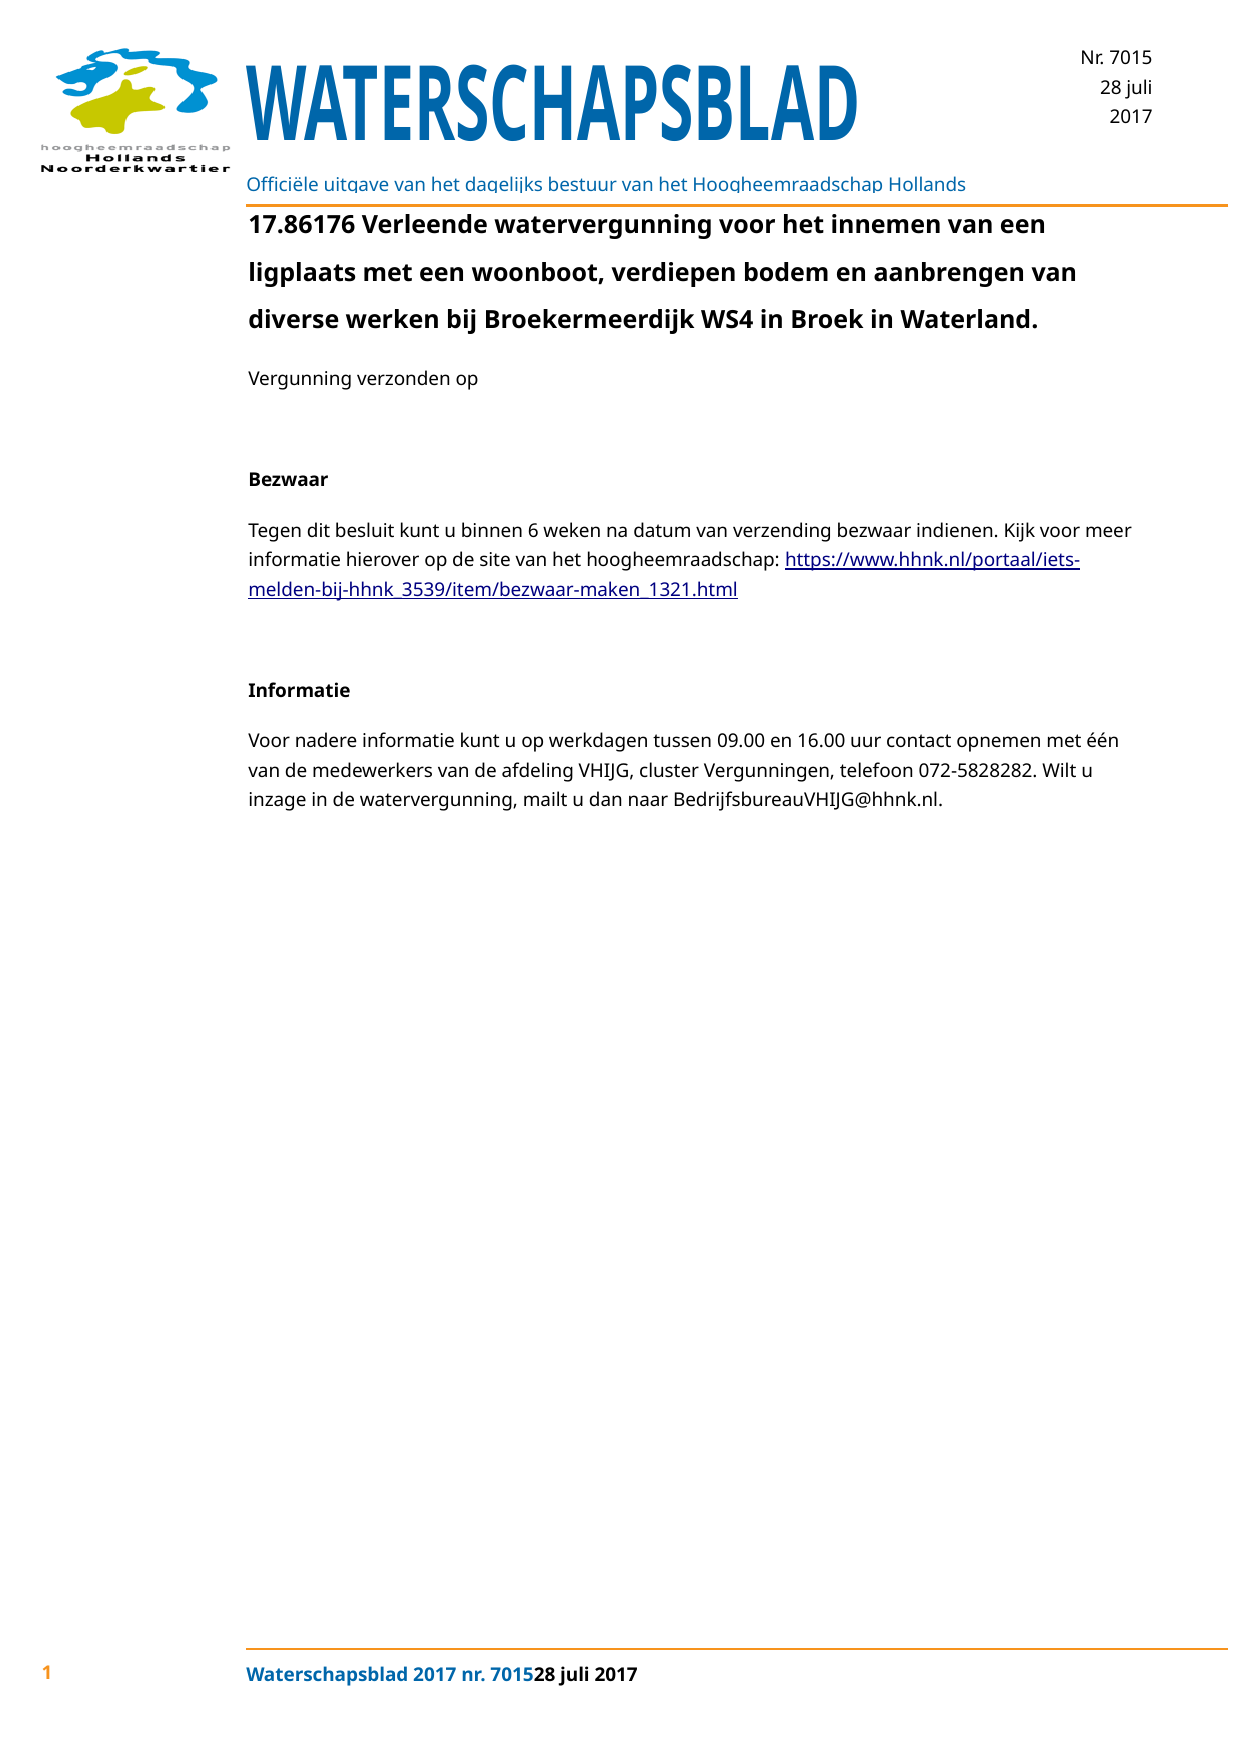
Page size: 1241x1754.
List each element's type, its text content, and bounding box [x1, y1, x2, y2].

text Vergunning verzonden op [248, 366, 1152, 391]
text 17.86176 Verleende watervergunning voor het innemen van een ligplaats met een woonboot, verdiepen bodem en aanbrengen van diverse werken bij Broekermeerdijk WS4 in Broek in Waterland. [248, 207, 1152, 336]
text Bezwaar [248, 466, 1152, 492]
text Voor nadere informatie kunt u op werkdagen tussen 09.00 en 16.00 uur contact opnemen met één van de medewerkers van de afdeling VHIJG, cluster Vergunningen, telefoon 072-5828282. Wilt u inzage in de watervergunning, mailt u dan naar BedrijfsbureauVHIJG@hhnk.nl. [248, 727, 1152, 812]
picture [41, 47, 231, 172]
text Informatie [248, 677, 1152, 702]
text Tegen dit besluit kunt u binnen 6 weken na datum van verzending bezwaar indienen. Kijk voor meer informatie hierover op de site van het hoogheemraadschap: https://www.hhnk.nl/portaal/iets-melden-bij-hhnk_3539/item/bezwaar-maken_1321.html [248, 517, 1152, 602]
